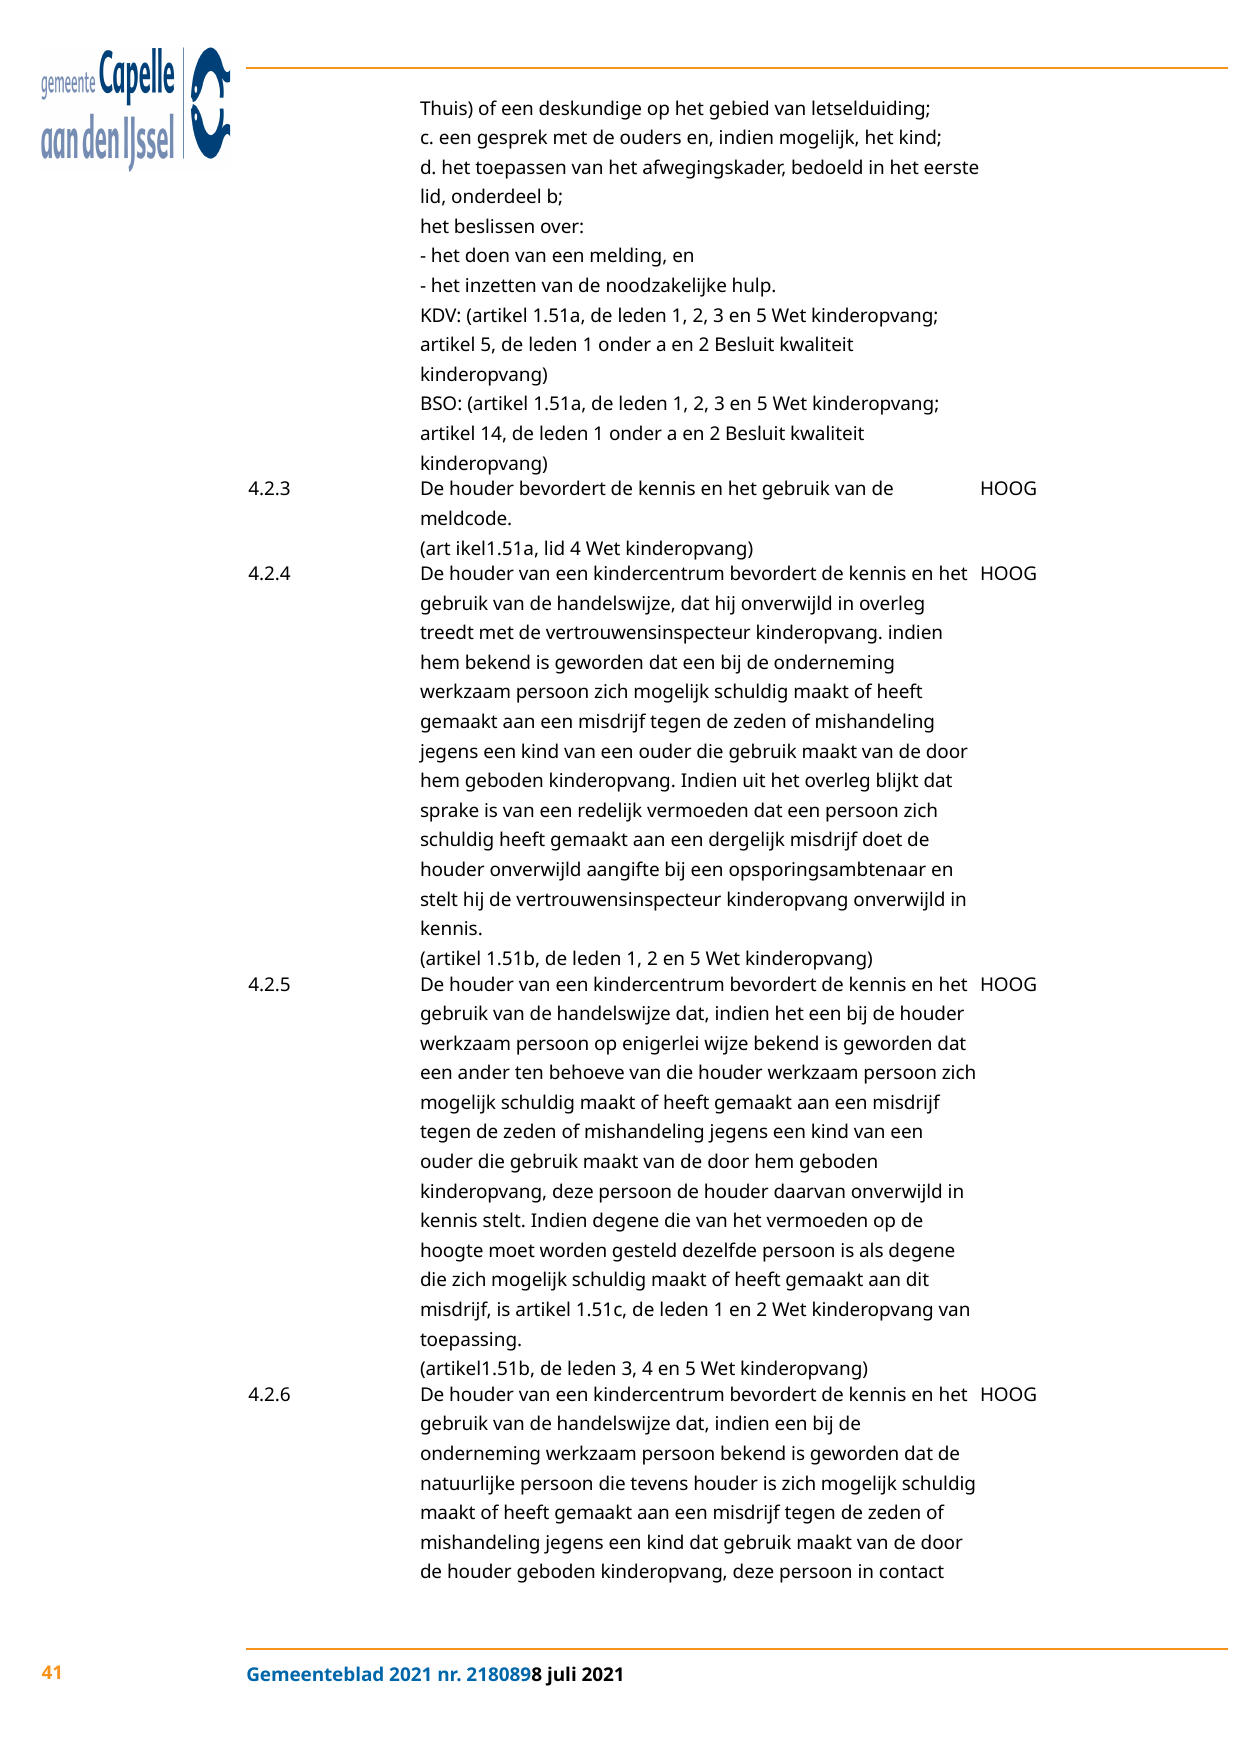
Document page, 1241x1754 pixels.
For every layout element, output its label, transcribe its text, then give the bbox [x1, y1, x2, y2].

table_cell [248, 95, 420, 476]
table_cell De houder van een kindercentrum bevordert de kennis en het gebruik van de handelswijze dat, indien een bij de onderneming werkzaam persoon bekend is geworden dat de natuurlijke persoon die tevens houder is zich mogelijk schuldig maakt of heeft gemaakt aan een misdrijf tegen de zeden of mishandeling jegens een kind dat gebruik maakt van de door de houder geboden kinderopvang, deze persoon in contact [420, 1381, 980, 1584]
table_cell HOOG [980, 560, 1152, 971]
table_cell De houder bevordert de kennis en het gebruik van de meldcode. (art ikel1.51a, lid 4 Wet kinderopvang) [420, 476, 980, 560]
table_cell 4.2.4 [248, 560, 420, 971]
table_cell 4.2.3 [248, 476, 420, 560]
table_cell De houder van een kindercentrum bevordert de kennis en het gebruik van de handelswijze, dat hij onverwijld in overleg treedt met de vertrouwensinspecteur kinderopvang. indien hem bekend is geworden dat een bij de onderneming werkzaam persoon zich mogelijk schuldig maakt of heeft gemaakt aan een misdrijf tegen de zeden of mishandeling jegens een kind van een ouder die gebruik maakt van de door hem geboden kinderopvang. Indien uit het overleg blijkt dat sprake is van een redelijk vermoeden dat een persoon zich schuldig heeft gemaakt aan een dergelijk misdrijf doet de houder onverwijld aangifte bij een opsporingsambtenaar en stelt hij de vertrouwensinspecteur kinderopvang onverwijld in kennis. (artikel 1.51b, de leden 1, 2 en 5 Wet kinderopvang) [420, 560, 980, 971]
table_cell 4.2.6 [248, 1381, 420, 1584]
table_cell 4.2.5 [248, 971, 420, 1381]
table_cell HOOG [980, 1381, 1152, 1584]
table_cell Thuis) of een deskundige op het gebied van letselduiding; c. een gesprek met de ouders en, indien mogelijk, het kind; d. het toepassen van het afwegingskader, bedoeld in het eerste lid, onderdeel b; het beslissen over: - het doen van een melding, en - het inzetten van de noodzakelijke hulp. KDV: (artikel 1.51a, de leden 1, 2, 3 en 5 Wet kinderopvang; artikel 5, de leden 1 onder a en 2 Besluit kwaliteit kinderopvang) BSO: (artikel 1.51a, de leden 1, 2, 3 en 5 Wet kinderopvang; artikel 14, de leden 1 onder a en 2 Besluit kwaliteit kinderopvang) [420, 95, 980, 476]
table_cell [980, 95, 1152, 476]
table_cell HOOG [980, 476, 1152, 560]
picture [41, 47, 231, 172]
table_cell De houder van een kindercentrum bevordert de kennis en het gebruik van de handelswijze dat, indien het een bij de houder werkzaam persoon op enigerlei wijze bekend is geworden dat een ander ten behoeve van die houder werkzaam persoon zich mogelijk schuldig maakt of heeft gemaakt aan een misdrijf tegen de zeden of mishandeling jegens een kind van een ouder die gebruik maakt van de door hem geboden kinderopvang, deze persoon de houder daarvan onverwijld in kennis stelt. Indien degene die van het vermoeden op de hoogte moet worden gesteld dezelfde persoon is als degene die zich mogelijk schuldig maakt of heeft gemaakt aan dit misdrijf, is artikel 1.51c, de leden 1 en 2 Wet kinderopvang van toepassing. (artikel1.51b, de leden 3, 4 en 5 Wet kinderopvang) [420, 971, 980, 1381]
table_cell HOOG [980, 971, 1152, 1381]
